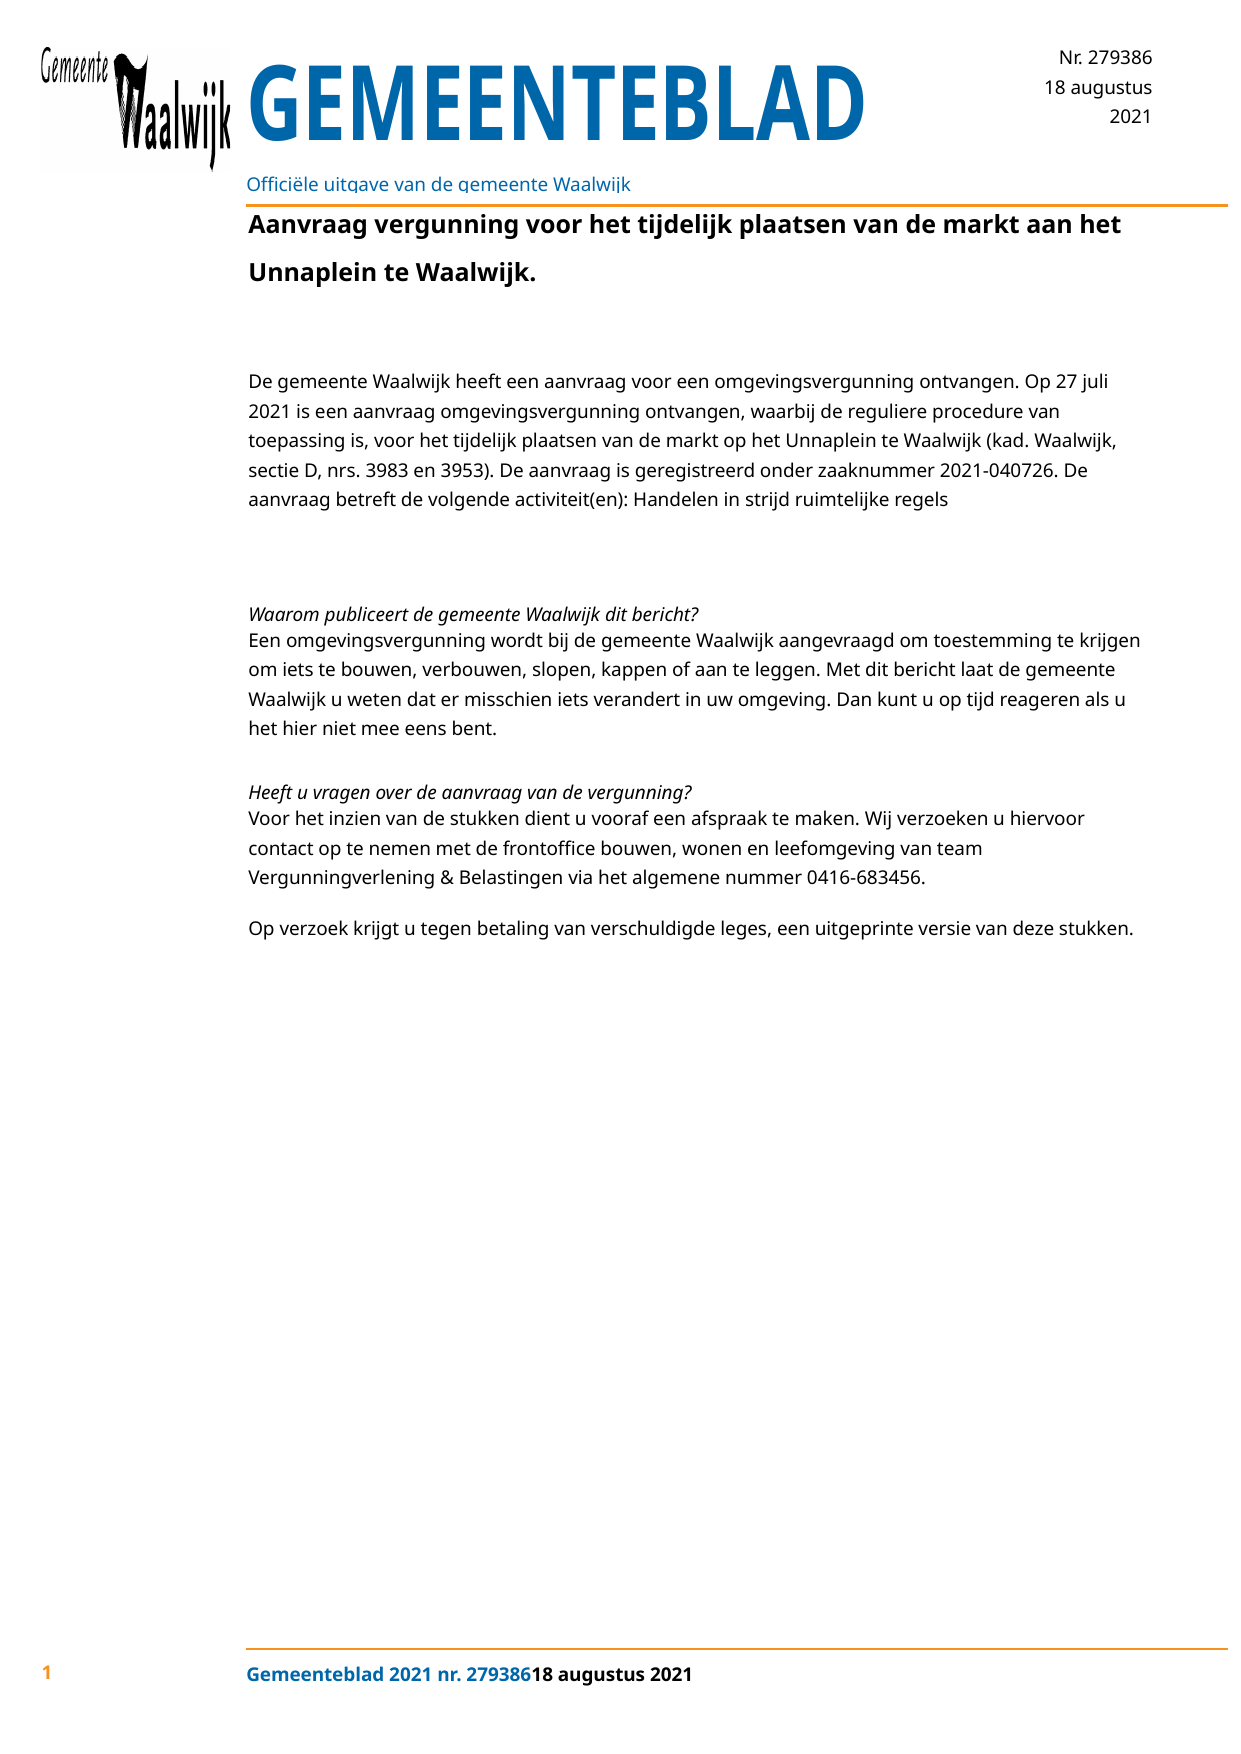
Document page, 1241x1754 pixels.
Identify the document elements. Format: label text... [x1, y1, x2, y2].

text Een omgevingsvergunning wordt bij de gemeente Waalwijk aangevraagd om toestemming te krijgen om iets te bouwen, verbouwen, slopen, kappen of aan te leggen. Met dit bericht laat de gemeente Waalwijk u weten dat er misschien iets verandert in uw omgeving. Dan kunt u op tijd reageren als u het hier niet mee eens bent. [248, 627, 1152, 741]
text Voor het inzien van de stukken dient u vooraf een afspraak te maken. Wij verzoeken u hiervoor contact op te nemen met de frontoffice bouwen, wonen en leefomgeving van team Vergunningverlening & Belastingen via het algemene nummer 0416-683456. [248, 805, 1152, 890]
text De gemeente Waalwijk heeft een aanvraag voor een omgevingsvergunning ontvangen. Op 27 juli 2021 is een aanvraag omgevingsvergunning ontvangen, waarbij de reguliere procedure van toepassing is, voor het tijdelijk plaatsen van de markt op het Unnaplein te Waalwijk (kad. Waalwijk, sectie D, nrs. 3983 en 3953). De aanvraag is geregistreerd onder zaaknummer 2021-040726. De aanvraag betreft de volgende activiteit(en): Handelen in strijd ruimtelijke regels [248, 368, 1152, 512]
text Aanvraag vergunning voor het tijdelijk plaatsen van de markt aan het Unnaplein te Waalwijk. [248, 207, 1152, 288]
text Heeft u vragen over de aanvraag van de vergunning? [248, 779, 1152, 805]
text Waarom publiceert de gemeente Waalwijk dit bericht? [248, 601, 1152, 627]
text Op verzoek krijgt u tegen betaling van verschuldigde leges, een uitgeprinte versie van deze stukken. [248, 915, 1152, 941]
picture [41, 47, 231, 172]
